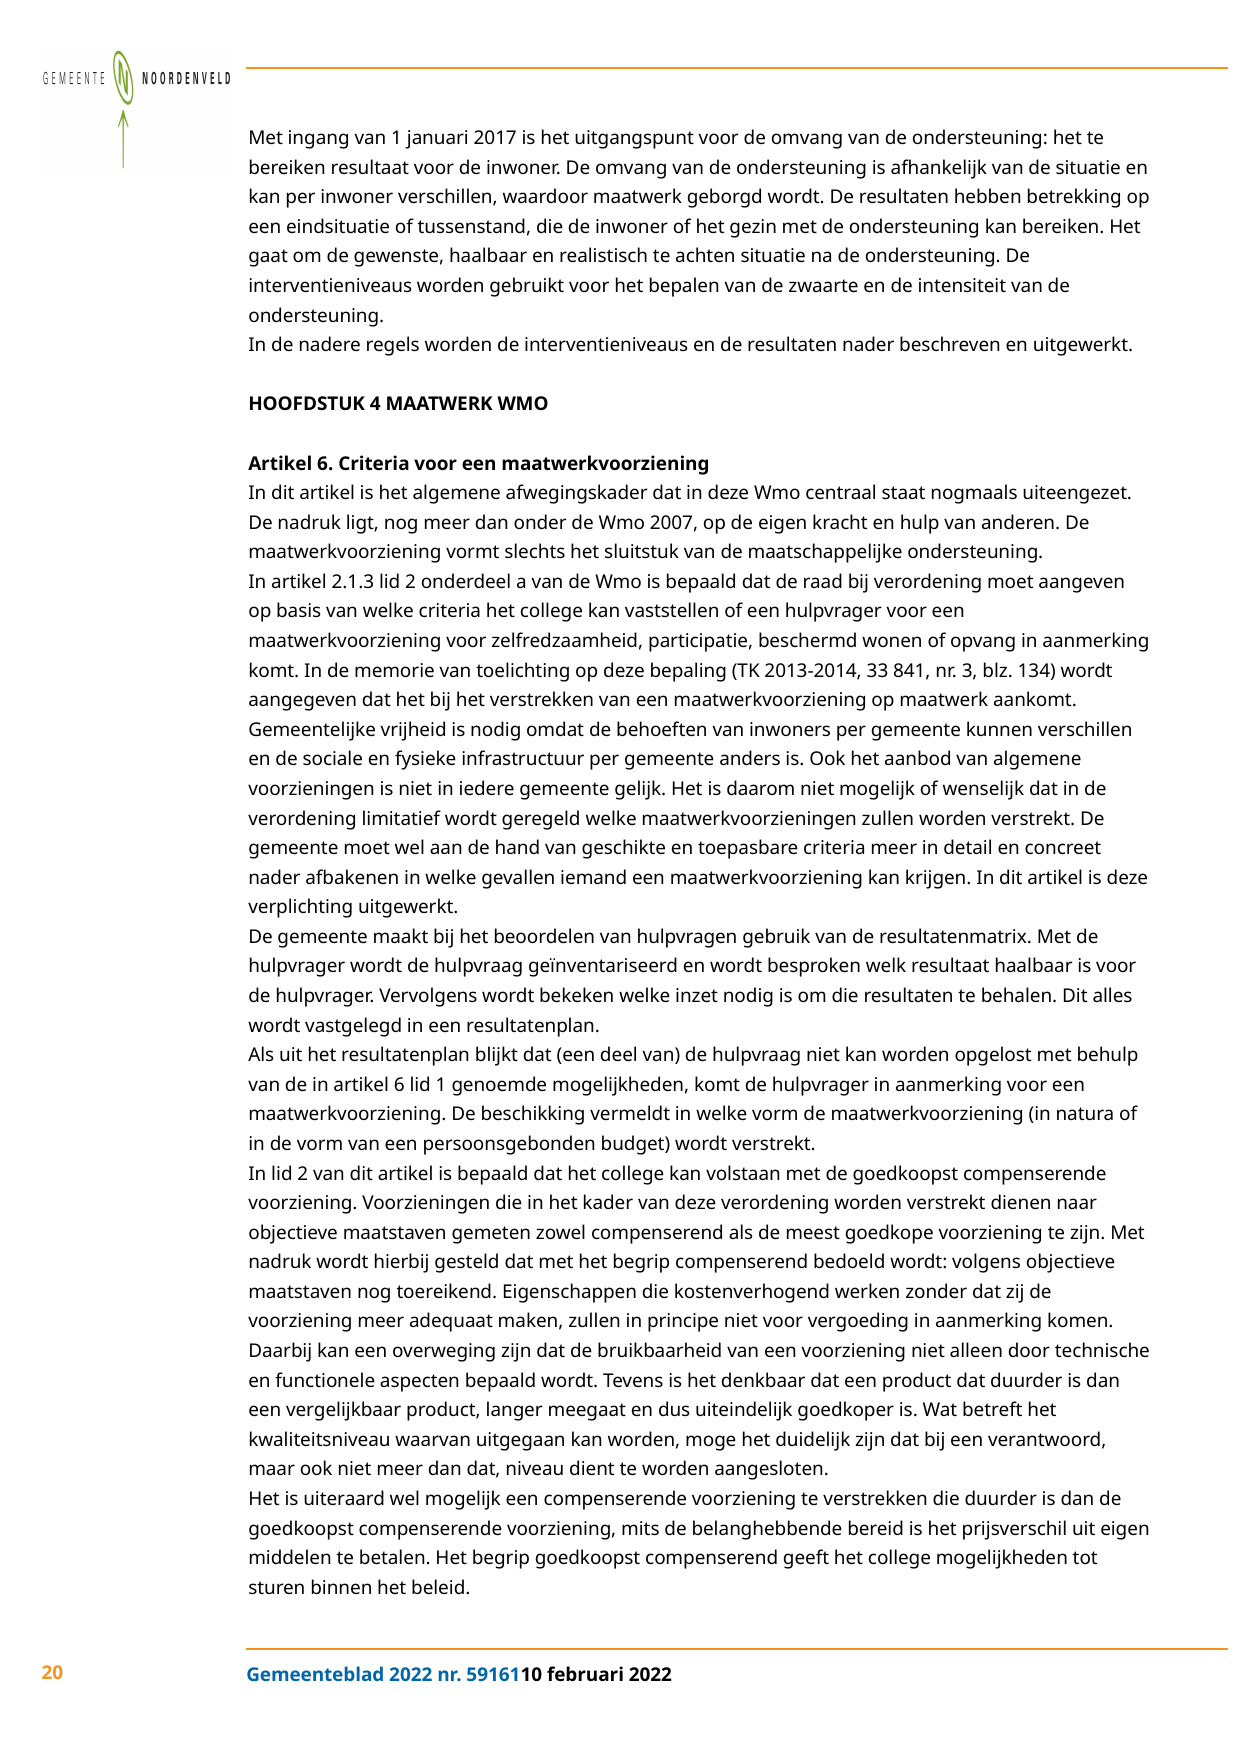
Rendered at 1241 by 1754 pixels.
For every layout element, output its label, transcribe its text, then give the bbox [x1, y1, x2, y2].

text Artikel 6. Criteria voor een maatwerkvoorziening [248, 450, 1152, 476]
text In lid 2 van dit artikel is bepaald dat het college kan volstaan met de goedkoopst compenserende voorziening. Voorzieningen die in het kader van deze verordening worden verstrekt dienen naar objectieve maatstaven gemeten zowel compenserend als de meest goedkope voorziening te zijn. Met nadruk wordt hierbij gesteld dat met het begrip compenserend bedoeld wordt: volgens objectieve maatstaven nog toereikend. Eigenschappen die kostenverhogend werken zonder dat zij de voorziening meer adequaat maken, zullen in principe niet voor vergoeding in aanmerking komen. Daarbij kan een overweging zijn dat de bruikbaarheid van een voorziening niet alleen door technische en functionele aspecten bepaald wordt. Tevens is het denkbaar dat een product dat duurder is dan een vergelijkbaar product, langer meegaat en dus uiteindelijk goedkoper is. Wat betreft het kwaliteitsniveau waarvan uitgegaan kan worden, moge het duidelijk zijn dat bij een verantwoord, maar ook niet meer dan dat, niveau dient te worden aangesloten. [248, 1160, 1152, 1481]
text In dit artikel is het algemene afwegingskader dat in deze Wmo centraal staat nogmaals uiteengezet. De nadruk ligt, nog meer dan onder de Wmo 2007, op de eigen kracht en hulp van anderen. De maatwerkvoorziening vormt slechts het sluitstuk van de maatschappelijke ondersteuning. [248, 479, 1152, 564]
text HOOFDSTUK 4 MAATWERK WMO [248, 391, 1152, 416]
text Met ingang van 1 januari 2017 is het uitgangspunt voor de omvang van de ondersteuning: het te bereiken resultaat voor de inwoner. De omvang van de ondersteuning is afhankelijk van de situatie en kan per inwoner verschillen, waardoor maatwerk geborgd wordt. De resultaten hebben betrekking op een eindsituatie of tussenstand, die de inwoner of het gezin met de ondersteuning kan bereiken. Het gaat om de gewenste, haalbaar en realistisch te achten situatie na de ondersteuning. De interventieniveaus worden gebruikt voor het bepalen van de zwaarte en de intensiteit van de ondersteuning. [248, 124, 1152, 328]
text Als uit het resultatenplan blijkt dat (een deel van) de hulpvraag niet kan worden opgelost met behulp van de in artikel 6 lid 1 genoemde mogelijkheden, komt de hulpvrager in aanmerking voor een maatwerkvoorziening. De beschikking vermeldt in welke vorm de maatwerkvoorziening (in natura of in de vorm van een persoonsgebonden budget) wordt verstrekt. [248, 1041, 1152, 1156]
text Het is uiteraard wel mogelijk een compenserende voorziening te verstrekken die duurder is dan de goedkoopst compenserende voorziening, mits de belanghebbende bereid is het prijsverschil uit eigen middelen te betalen. Het begrip goedkoopst compenserend geeft het college mogelijkheden tot sturen binnen het beleid. [248, 1485, 1152, 1600]
text De gemeente maakt bij het beoordelen van hulpvragen gebruik van de resultatenmatrix. Met de hulpvrager wordt de hulpvraag geïnventariseerd en wordt besproken welk resultaat haalbaar is voor de hulpvrager. Vervolgens wordt bekeken welke inzet nodig is om die resultaten te behalen. Dit alles wordt vastgelegd in een resultatenplan. [248, 923, 1152, 1038]
text In artikel 2.1.3 lid 2 onderdeel a van de Wmo is bepaald dat de raad bij verordening moet aangeven op basis van welke criteria het college kan vaststellen of een hulpvrager voor een maatwerkvoorziening voor zelfredzaamheid, participatie, beschermd wonen of opvang in aanmerking komt. In de memorie van toelichting op deze bepaling (TK 2013-2014, 33 841, nr. 3, blz. 134) wordt aangegeven dat het bij het verstrekken van een maatwerkvoorziening op maatwerk aankomt. Gemeentelijke vrijheid is nodig omdat de behoeften van inwoners per gemeente kunnen verschillen en de sociale en fysieke infrastructuur per gemeente anders is. Ook het aanbod van algemene voorzieningen is niet in iedere gemeente gelijk. Het is daarom niet mogelijk of wenselijk dat in de verordening limitatief wordt geregeld welke maatwerkvoorzieningen zullen worden verstrekt. De gemeente moet wel aan de hand van geschikte en toepasbare criteria meer in detail en concreet nader afbakenen in welke gevallen iemand een maatwerkvoorziening kan krijgen. In dit artikel is deze verplichting uitgewerkt. [248, 568, 1152, 919]
text In de nadere regels worden de interventieniveaus en de resultaten nader beschreven en uitgewerkt. [248, 331, 1152, 357]
picture [41, 47, 231, 172]
